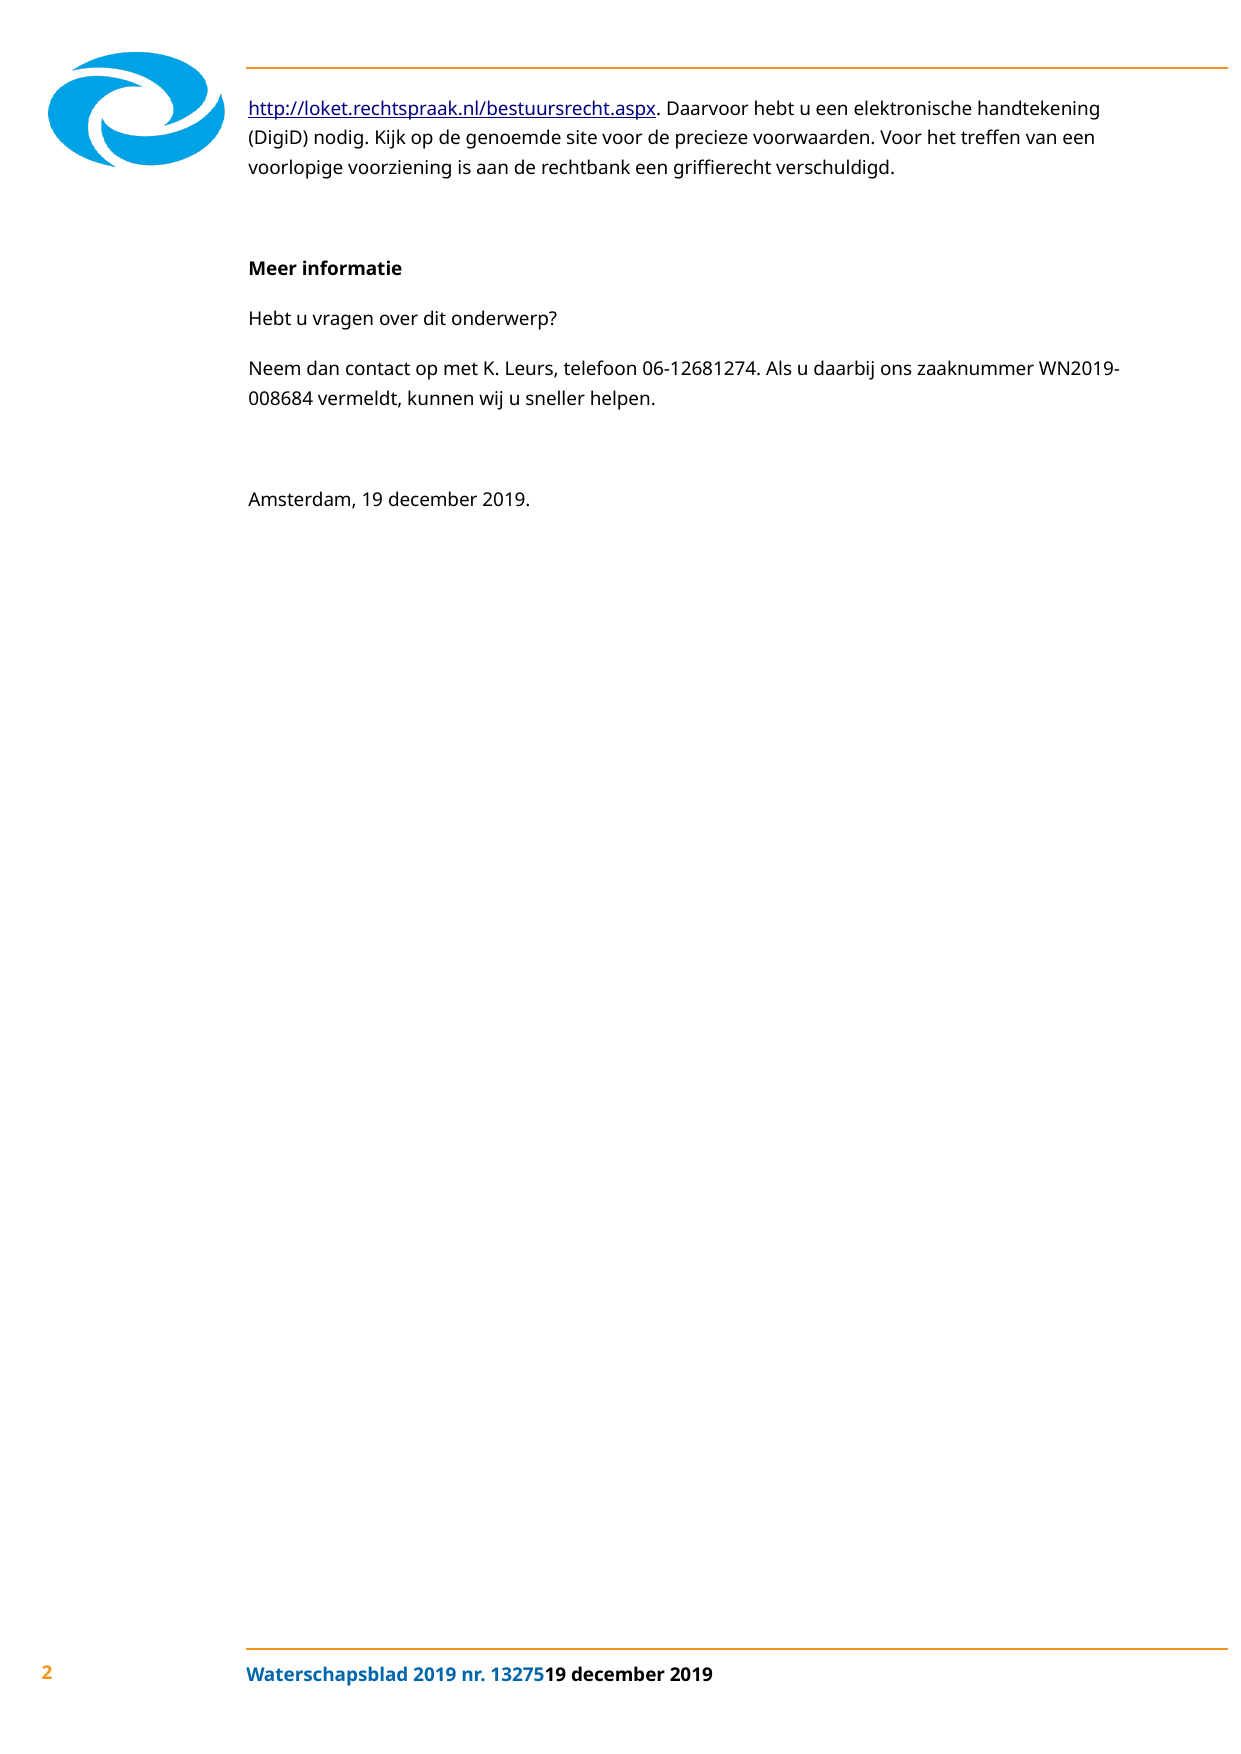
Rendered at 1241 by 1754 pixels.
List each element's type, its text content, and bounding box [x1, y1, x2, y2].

text Amsterdam, 19 december 2019. [248, 486, 1152, 512]
picture [41, 47, 231, 172]
text Hebt u vragen over dit onderwerp? [248, 305, 1152, 331]
text Meer informatie [248, 255, 1152, 281]
text http://loket.rechtspraak.nl/bestuursrecht.aspx. Daarvoor hebt u een elektronische handtekening (DigiD) nodig. Kijk op de genoemde site voor de precieze voorwaarden. Voor het treffen van een voorlopige voorziening is aan de rechtbank een griffierecht verschuldigd. [248, 95, 1152, 180]
text Neem dan contact op met K. Leurs, telefoon 06-12681274. Als u daarbij ons zaaknummer WN2019-008684 vermeldt, kunnen wij u sneller helpen. [248, 356, 1152, 411]
